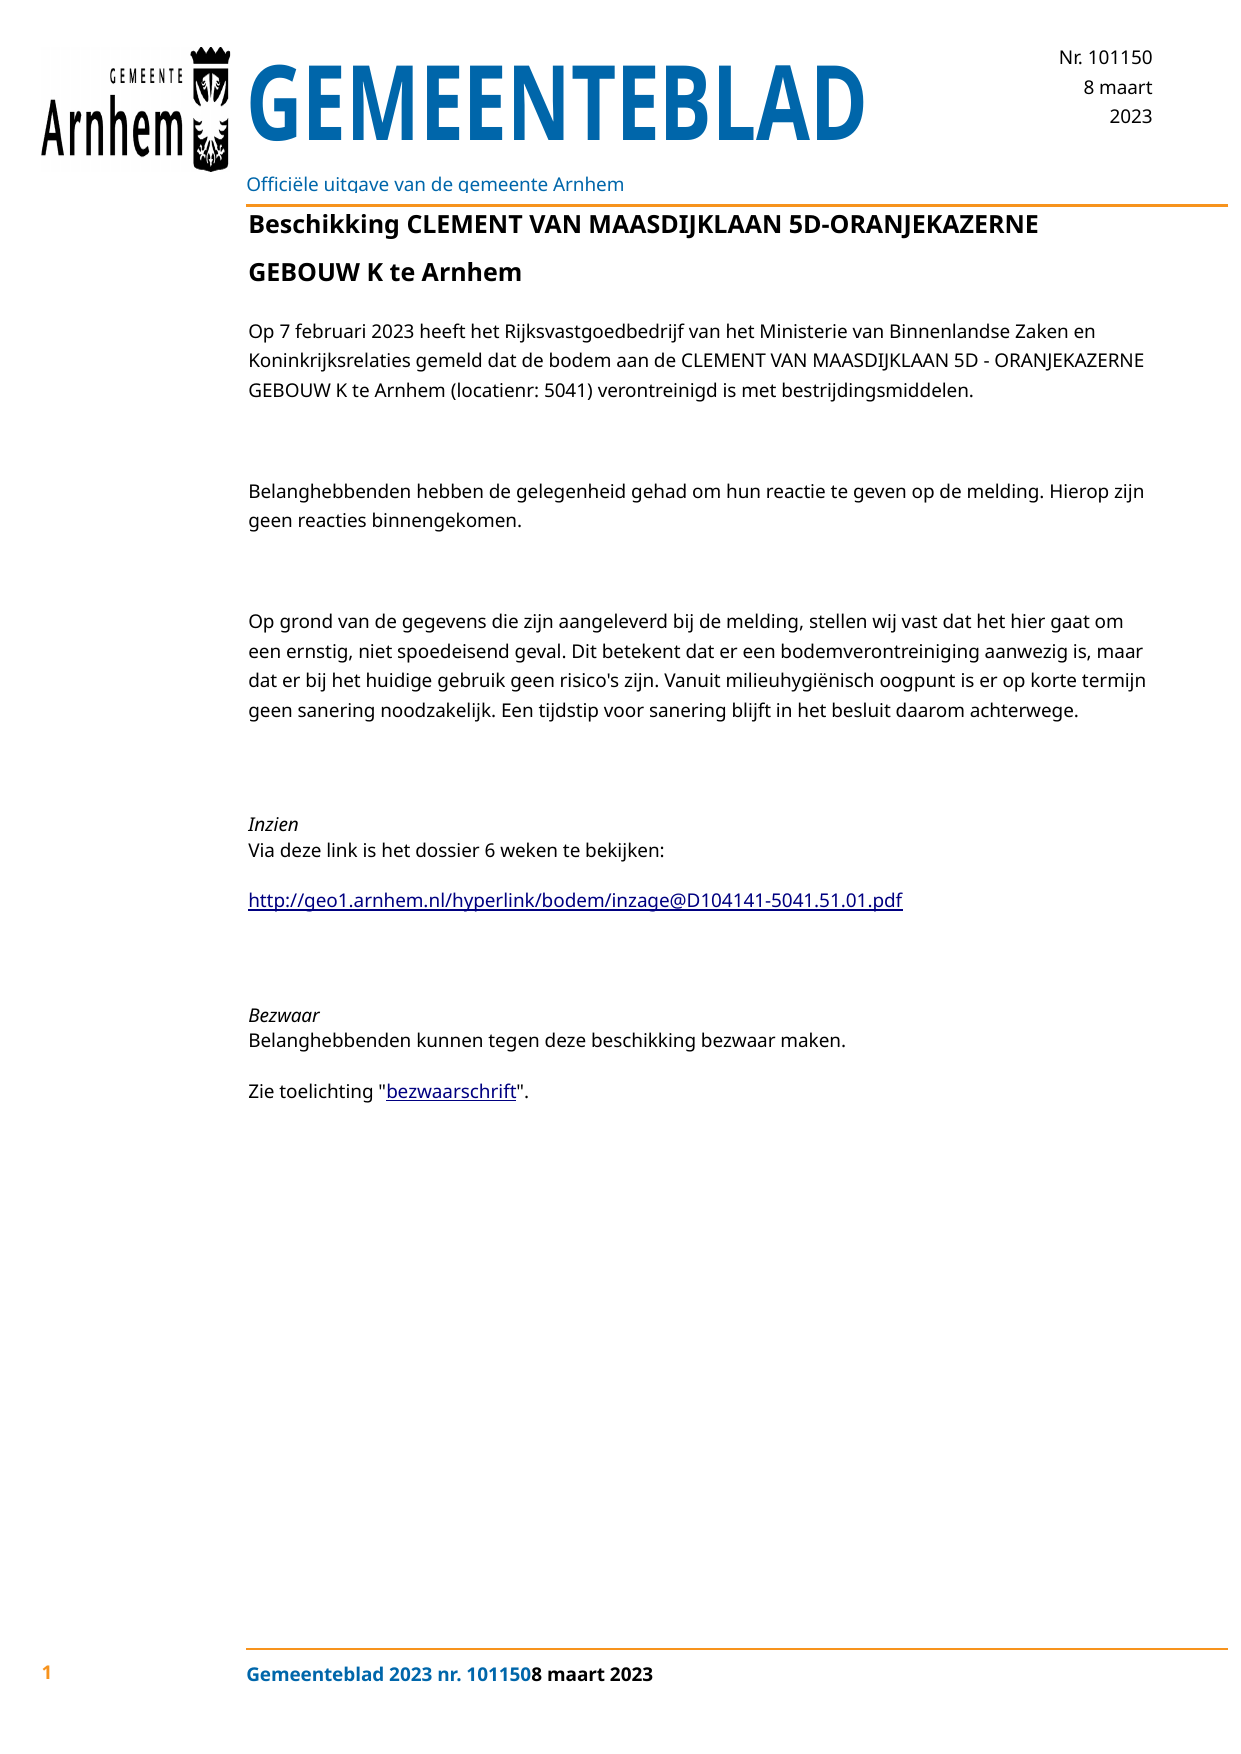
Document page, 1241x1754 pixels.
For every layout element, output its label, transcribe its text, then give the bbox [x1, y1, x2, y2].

text Op 7 februari 2023 heeft het Rijksvastgoedbedrijf van het Ministerie van Binnenlandse Zaken en Koninkrijksrelaties gemeld dat de bodem aan de CLEMENT VAN MAASDIJKLAAN 5D - ORANJEKAZERNE GEBOUW K te Arnhem (locatienr: 5041) verontreinigd is met bestrijdingsmiddelen. [248, 318, 1152, 403]
picture [41, 47, 231, 172]
text Via deze link is het dossier 6 weken te bekijken: [248, 837, 1152, 863]
text Belanghebbenden hebben de gelegenheid gehad om hun reactie te geven op de melding. Hierop zijn geen reacties binnengekomen. [248, 478, 1152, 533]
text Inzien [248, 811, 1152, 837]
text Beschikking CLEMENT VAN MAASDIJKLAAN 5D-ORANJEKAZERNE GEBOUW K te Arnhem [248, 207, 1152, 288]
text Bezwaar [248, 1002, 1152, 1028]
text http://geo1.arnhem.nl/hyperlink/bodem/inzage@D104141-5041.51.01.pdf [248, 888, 1152, 913]
text Op grond van de gegevens die zijn aangeleverd bij de melding, stellen wij vast dat het hier gaat om een ernstig, niet spoedeisend geval. Dit betekent dat er een bodemverontreiniging aanwezig is, maar dat er bij het huidige gebruik geen risico's zijn. Vanuit milieuhygiënisch oogpunt is er op korte termijn geen sanering noodzakelijk. Een tijdstip voor sanering blijft in het besluit daarom achterwege. [248, 608, 1152, 723]
text Zie toelichting "bezwaarschrift". [248, 1078, 1152, 1104]
text Belanghebbenden kunnen tegen deze beschikking bezwaar maken. [248, 1028, 1152, 1053]
